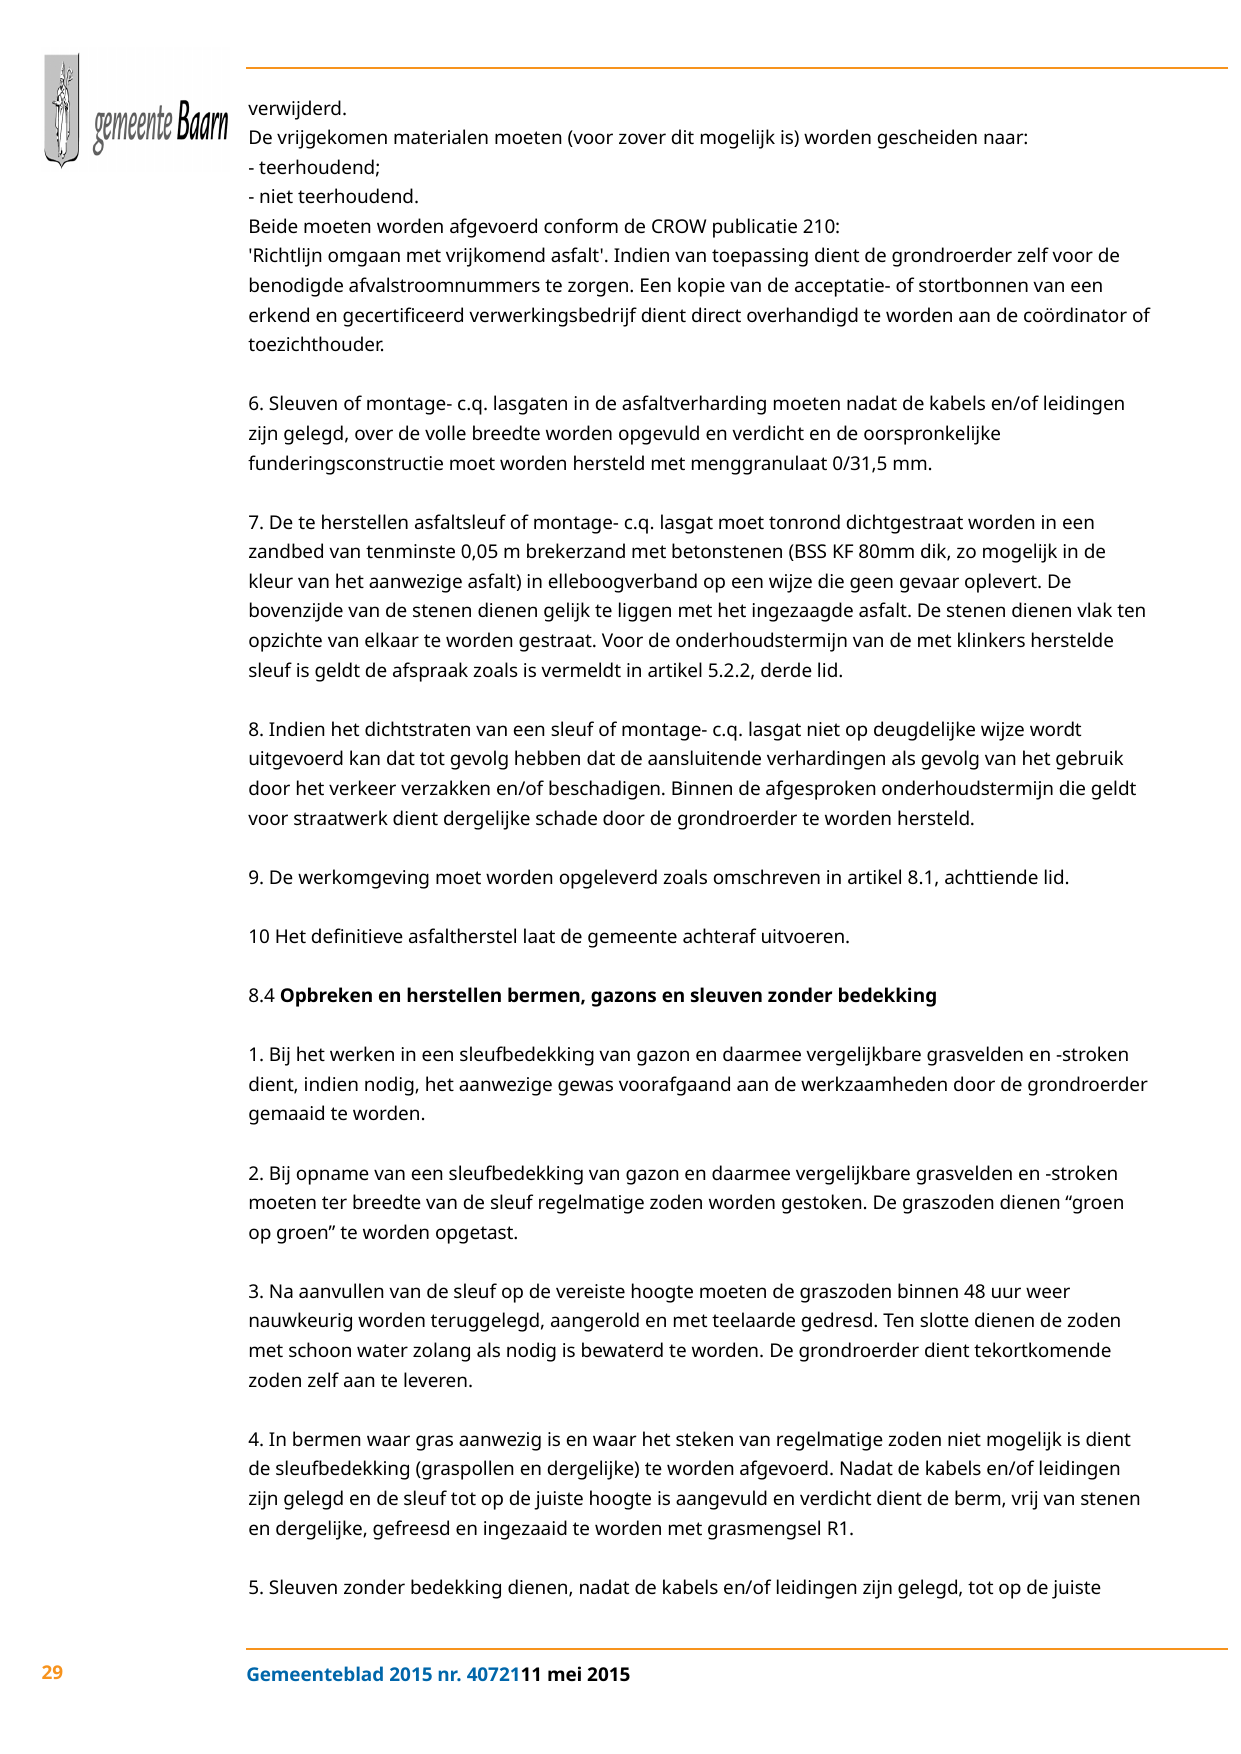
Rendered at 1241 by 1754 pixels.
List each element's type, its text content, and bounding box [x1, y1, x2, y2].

text 7. De te herstellen asfaltsleuf of montage- c.q. lasgat moet tonrond dichtgestraat worden in een zandbed van tenminste 0,05 m brekerzand met betonstenen (BSS KF 80mm dik, zo mogelijk in de kleur van het aanwezige asfalt) in elleboogverband op een wijze die geen gevaar oplevert. De bovenzijde van de stenen dienen gelijk te liggen met het ingezaagde asfalt. De stenen dienen vlak ten opzichte van elkaar te worden gestraat. Voor de onderhoudstermijn van de met klinkers herstelde sleuf is geldt de afspraak zoals is vermeldt in artikel 5.2.2, derde lid. [248, 509, 1152, 683]
text 10 Het definitieve asfaltherstel laat de gemeente achteraf uitvoeren. [248, 923, 1152, 949]
text verwijderd. [248, 95, 1152, 121]
text 1. Bij het werken in een sleufbedekking van gazon en daarmee vergelijkbare grasvelden en -stroken dient, indien nodig, het aanwezige gewas voorafgaand aan de werkzaamheden door de grondroerder gemaaid te worden. [248, 1041, 1152, 1126]
text 3. Na aanvullen van de sleuf op de vereiste hoogte moeten de graszoden binnen 48 uur weer nauwkeurig worden teruggelegd, aangerold en met teelaarde gedresd. Ten slotte dienen de zoden met schoon water zolang als nodig is bewaterd te worden. De grondroerder dient tekortkomende zoden zelf aan te leveren. [248, 1278, 1152, 1393]
text Beide moeten worden afgevoerd conform de CROW publicatie 210: [248, 213, 1152, 239]
text 2. Bij opname van een sleufbedekking van gazon en daarmee vergelijkbare grasvelden en -stroken moeten ter breedte van de sleuf regelmatige zoden worden gestoken. De graszoden dienen “groen op groen” te worden opgetast. [248, 1160, 1152, 1245]
text - niet teerhoudend. [248, 183, 1152, 209]
picture [41, 47, 231, 172]
text 6. Sleuven of montage- c.q. lasgaten in de asfaltverharding moeten nadat de kabels en/of leidingen zijn gelegd, over de volle breedte worden opgevuld en verdicht en de oorspronkelijke funderingsconstructie moet worden hersteld met menggranulaat 0/31,5 mm. [248, 391, 1152, 476]
text - teerhoudend; [248, 154, 1152, 180]
text 4. In bermen waar gras aanwezig is en waar het steken van regelmatige zoden niet mogelijk is dient de sleufbedekking (graspollen en dergelijke) te worden afgevoerd. Nadat de kabels en/of leidingen zijn gelegd en de sleuf tot op de juiste hoogte is aangevuld en verdicht dient de berm, vrij van stenen en dergelijke, gefreesd en ingezaaid te worden met grasmengsel R1. [248, 1426, 1152, 1541]
text De vrijgekomen materialen moeten (voor zover dit mogelijk is) worden gescheiden naar: [248, 124, 1152, 150]
text 5. Sleuven zonder bedekking dienen, nadat de kabels en/of leidingen zijn gelegd, tot op de juiste [248, 1574, 1152, 1600]
text 8.4 Opbreken en herstellen bermen, gazons en sleuven zonder bedekking [248, 982, 1152, 1008]
text 8. Indien het dichtstraten van een sleuf of montage- c.q. lasgat niet op deugdelijke wijze wordt uitgevoerd kan dat tot gevolg hebben dat de aansluitende verhardingen als gevolg van het gebruik door het verkeer verzakken en/of beschadigen. Binnen de afgesproken onderhoudstermijn die geldt voor straatwerk dient dergelijke schade door de grondroerder te worden hersteld. [248, 716, 1152, 831]
text 9. De werkomgeving moet worden opgeleverd zoals omschreven in artikel 8.1, achttiende lid. [248, 864, 1152, 890]
text 'Richtlijn omgaan met vrijkomend asfalt'. Indien van toepassing dient de grondroerder zelf voor de benodigde afvalstroomnummers te zorgen. Een kopie van de acceptatie- of stortbonnen van een erkend en gecertificeerd verwerkingsbedrijf dient direct overhandigd te worden aan de coördinator of toezichthouder. [248, 243, 1152, 357]
